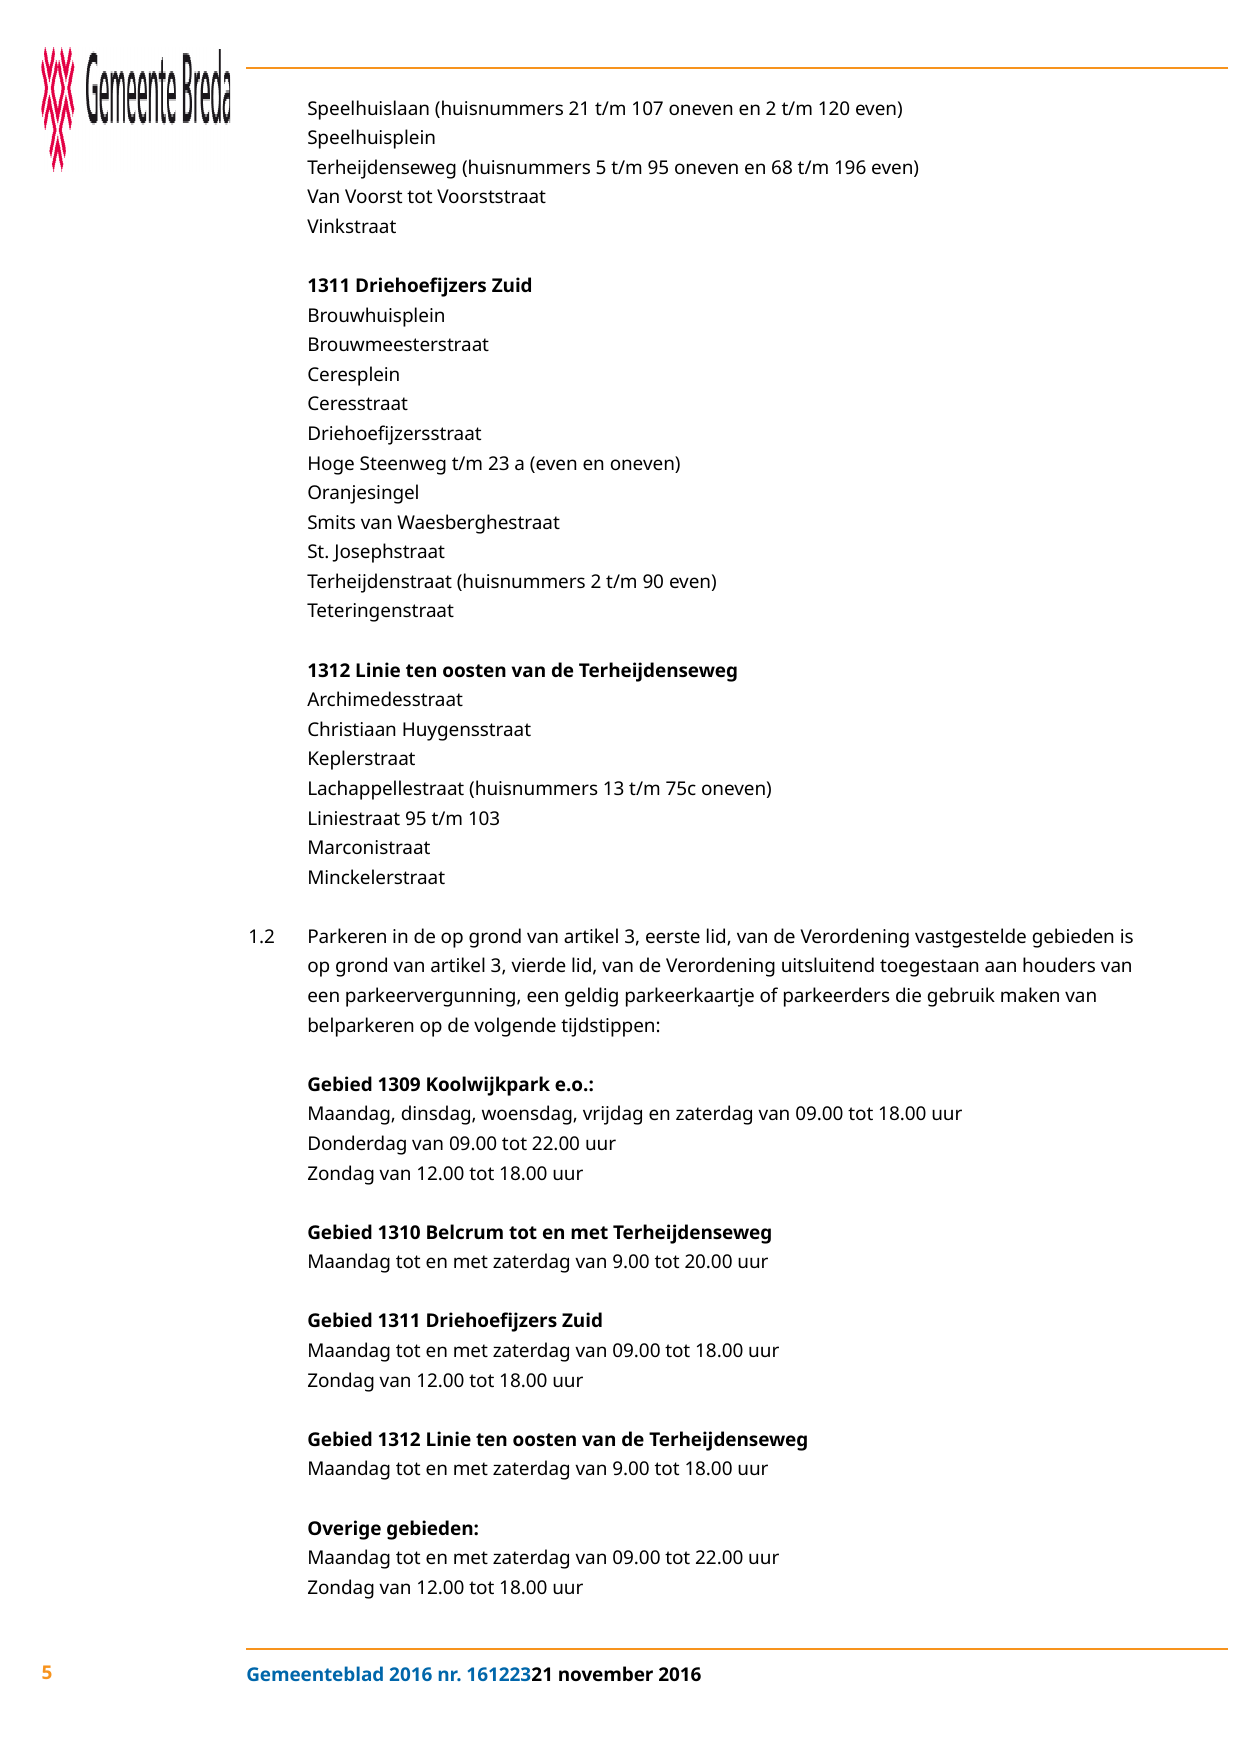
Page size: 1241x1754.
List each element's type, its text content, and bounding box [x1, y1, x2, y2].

list Speelhuislaan (huisnummers 21 t/m 107 oneven en 2 t/m 120 even) [248, 95, 1152, 121]
list Teteringenstraat [248, 598, 1152, 623]
list Hoge Steenweg t/m 23 a (even en oneven) [248, 450, 1152, 476]
list Brouwhuisplein [248, 302, 1152, 328]
list Parkeren in de op grond van artikel 3, eerste lid, van de Verordening vastgestelde gebieden is op grond van artikel 3, vierde lid, van de Verordening uitsluitend toegestaan aan houders van een parkeervergunning, een geldig parkeerkaartje of parkeerders die gebruik maken van belparkeren op de volgende tijdstippen: [248, 923, 1152, 1038]
list Maandag tot en met zaterdag van 09.00 tot 18.00 uur [248, 1337, 1152, 1363]
list Maandag tot en met zaterdag van 09.00 tot 22.00 uur [248, 1544, 1152, 1570]
list Overige gebieden: [248, 1515, 1152, 1541]
list Ceresstraat [248, 391, 1152, 416]
list Gebied 1310 Belcrum tot en met Terheijdenseweg [248, 1219, 1152, 1245]
picture [41, 47, 231, 172]
list Gebied 1312 Linie ten oosten van de Terheijdenseweg [248, 1426, 1152, 1452]
list Driehoefijzersstraat [248, 420, 1152, 446]
list Zondag van 12.00 tot 18.00 uur [248, 1574, 1152, 1600]
list Maandag tot en met zaterdag van 9.00 tot 20.00 uur [248, 1248, 1152, 1274]
list 1312 Linie ten oosten van de Terheijdenseweg [248, 657, 1152, 683]
list Keplerstraat [248, 746, 1152, 771]
list Terheijdenseweg (huisnummers 5 t/m 95 oneven en 68 t/m 196 even) [248, 154, 1152, 180]
list St. Josephstraat [248, 538, 1152, 564]
list Donderdag van 09.00 tot 22.00 uur [248, 1130, 1152, 1156]
list Van Voorst tot Voorststraat [248, 183, 1152, 209]
list Christiaan Huygensstraat [248, 716, 1152, 742]
list Vinkstraat [248, 213, 1152, 239]
list Speelhuisplein [248, 124, 1152, 150]
list Zondag van 12.00 tot 18.00 uur [248, 1367, 1152, 1393]
list Ceresplein [248, 361, 1152, 387]
list Lachappellestraat (huisnummers 13 t/m 75c oneven) [248, 775, 1152, 801]
list Gebied 1311 Driehoefijzers Zuid [248, 1308, 1152, 1333]
list Minckelerstraat [248, 864, 1152, 890]
list Oranjesingel [248, 479, 1152, 505]
list Marconistraat [248, 834, 1152, 860]
list Gebied 1309 Koolwijkpark e.o.: [248, 1071, 1152, 1097]
list Brouwmeesterstraat [248, 331, 1152, 357]
list Archimedesstraat [248, 686, 1152, 712]
list 1311 Driehoefijzers Zuid [248, 272, 1152, 298]
list Smits van Waesberghestraat [248, 509, 1152, 535]
list Terheijdenstraat (huisnummers 2 t/m 90 even) [248, 568, 1152, 594]
list Maandag, dinsdag, woensdag, vrijdag en zaterdag van 09.00 tot 18.00 uur [248, 1101, 1152, 1126]
list Liniestraat 95 t/m 103 [248, 805, 1152, 831]
list Zondag van 12.00 tot 18.00 uur [248, 1160, 1152, 1186]
list Maandag tot en met zaterdag van 9.00 tot 18.00 uur [248, 1456, 1152, 1481]
